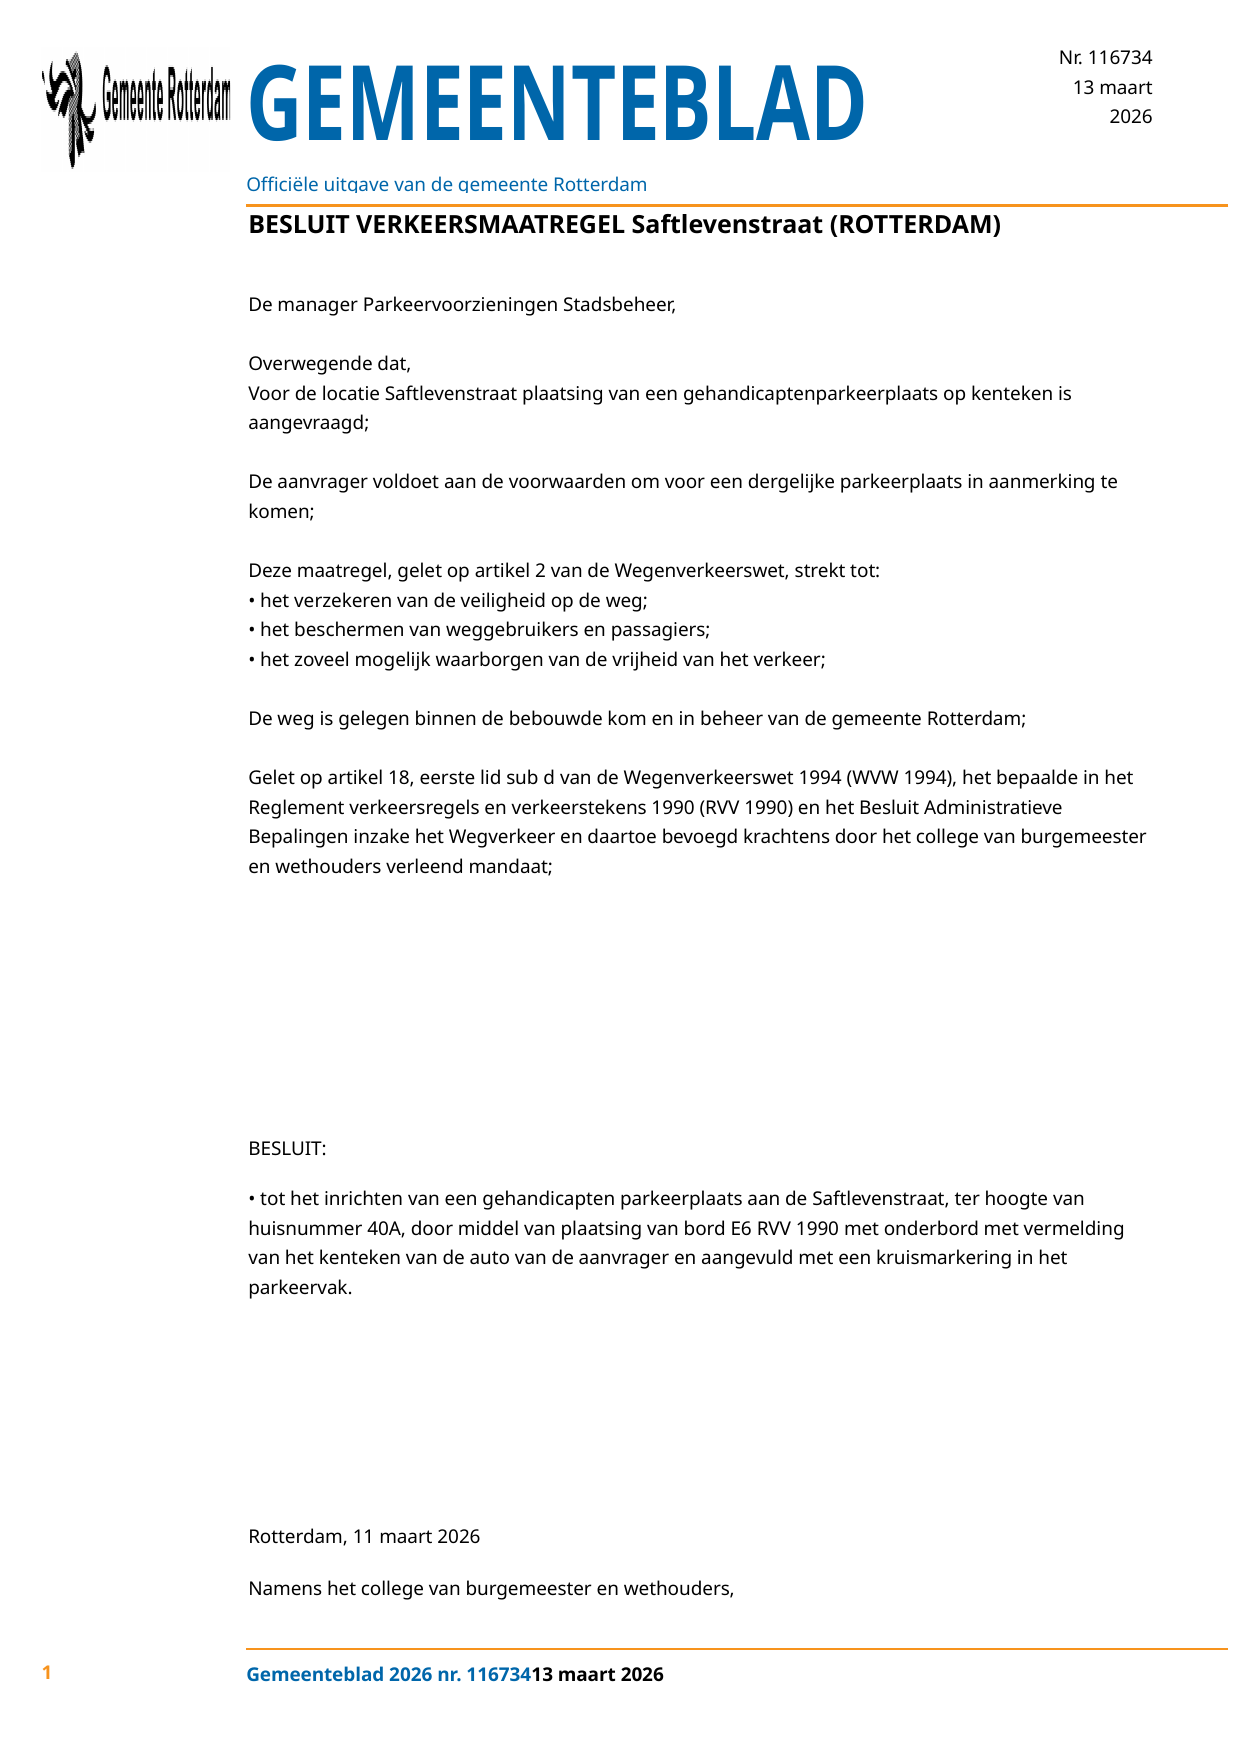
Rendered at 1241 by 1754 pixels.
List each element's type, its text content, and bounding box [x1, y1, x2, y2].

text • het verzekeren van de veiligheid op de weg; [248, 587, 1152, 613]
text Namens het college van burgemeester en wethouders, [248, 1575, 1152, 1601]
text • het zoveel mogelijk waarborgen van de vrijheid van het verkeer; [248, 646, 1152, 672]
picture [41, 47, 231, 172]
text Rotterdam, 11 maart 2026 [248, 1523, 1152, 1549]
text • tot het inrichten van een gehandicapten parkeerplaats aan de Saftlevenstraat, ter hoogte van huisnummer 40A, door middel van plaatsing van bord E6 RVV 1990 met onderbord met vermelding van het kenteken van de auto van de aanvrager en aangevuld met een kruismarkering in het parkeervak. [248, 1185, 1152, 1300]
text De manager Parkeervoorzieningen Stadsbeheer, [248, 291, 1152, 317]
text Overwegende dat, [248, 350, 1152, 376]
text Gelet op artikel 18, eerste lid sub d van de Wegenverkeerswet 1994 (WVW 1994), het bepaalde in het Reglement verkeersregels en verkeerstekens 1990 (RVV 1990) en het Besluit Administratieve Bepalingen inzake het Wegverkeer en daartoe bevoegd krachtens door het college van burgemeester en wethouders verleend mandaat; [248, 764, 1152, 879]
text Deze maatregel, gelet op artikel 2 van de Wegenverkeerswet, strekt tot: [248, 557, 1152, 583]
text De weg is gelegen binnen de bebouwde kom en in beheer van de gemeente Rotterdam; [248, 705, 1152, 731]
text • het beschermen van weggebruikers en passagiers; [248, 616, 1152, 642]
text Voor de locatie Saftlevenstraat plaatsing van een gehandicaptenparkeerplaats op kenteken is aangevraagd; [248, 380, 1152, 435]
text BESLUIT: [248, 1135, 1152, 1161]
text De aanvrager voldoet aan de voorwaarden om voor een dergelijke parkeerplaats in aanmerking te komen; [248, 468, 1152, 524]
text BESLUIT VERKEERSMAATREGEL Saftlevenstraat (ROTTERDAM) [248, 207, 1152, 241]
